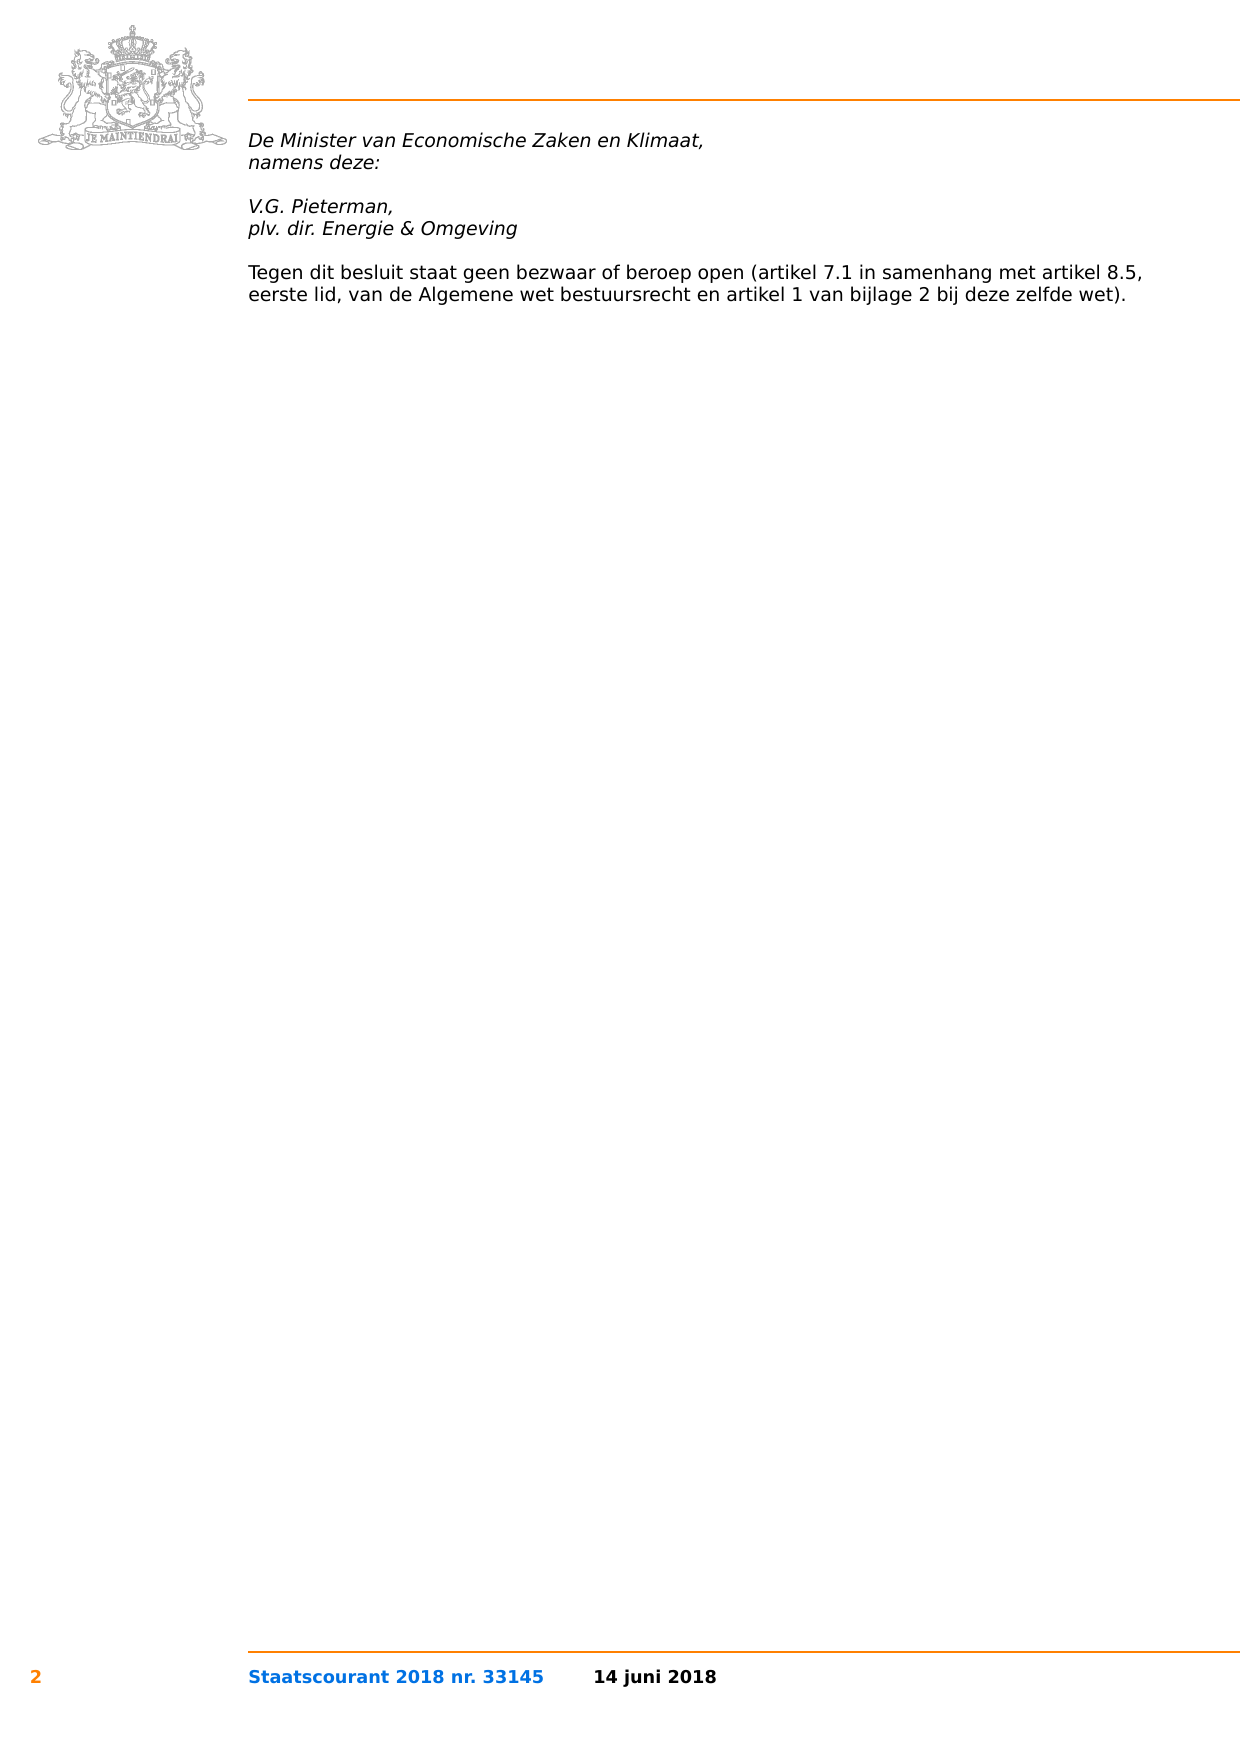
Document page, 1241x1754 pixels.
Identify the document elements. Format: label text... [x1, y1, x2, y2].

text De Minister van Economische Zaken en Klimaat, namens deze: V.G. Pieterman, plv. dir. Energie & Omgeving [248, 130, 1163, 240]
text Tegen dit besluit staat geen bezwaar of beroep open (artikel 7.1 in samenhang met artikel 8.5, eerste lid, van de Algemene wet bestuursrecht en artikel 1 van bijlage 2 bij deze zelfde wet). [248, 262, 1163, 306]
picture [38, 25, 227, 150]
